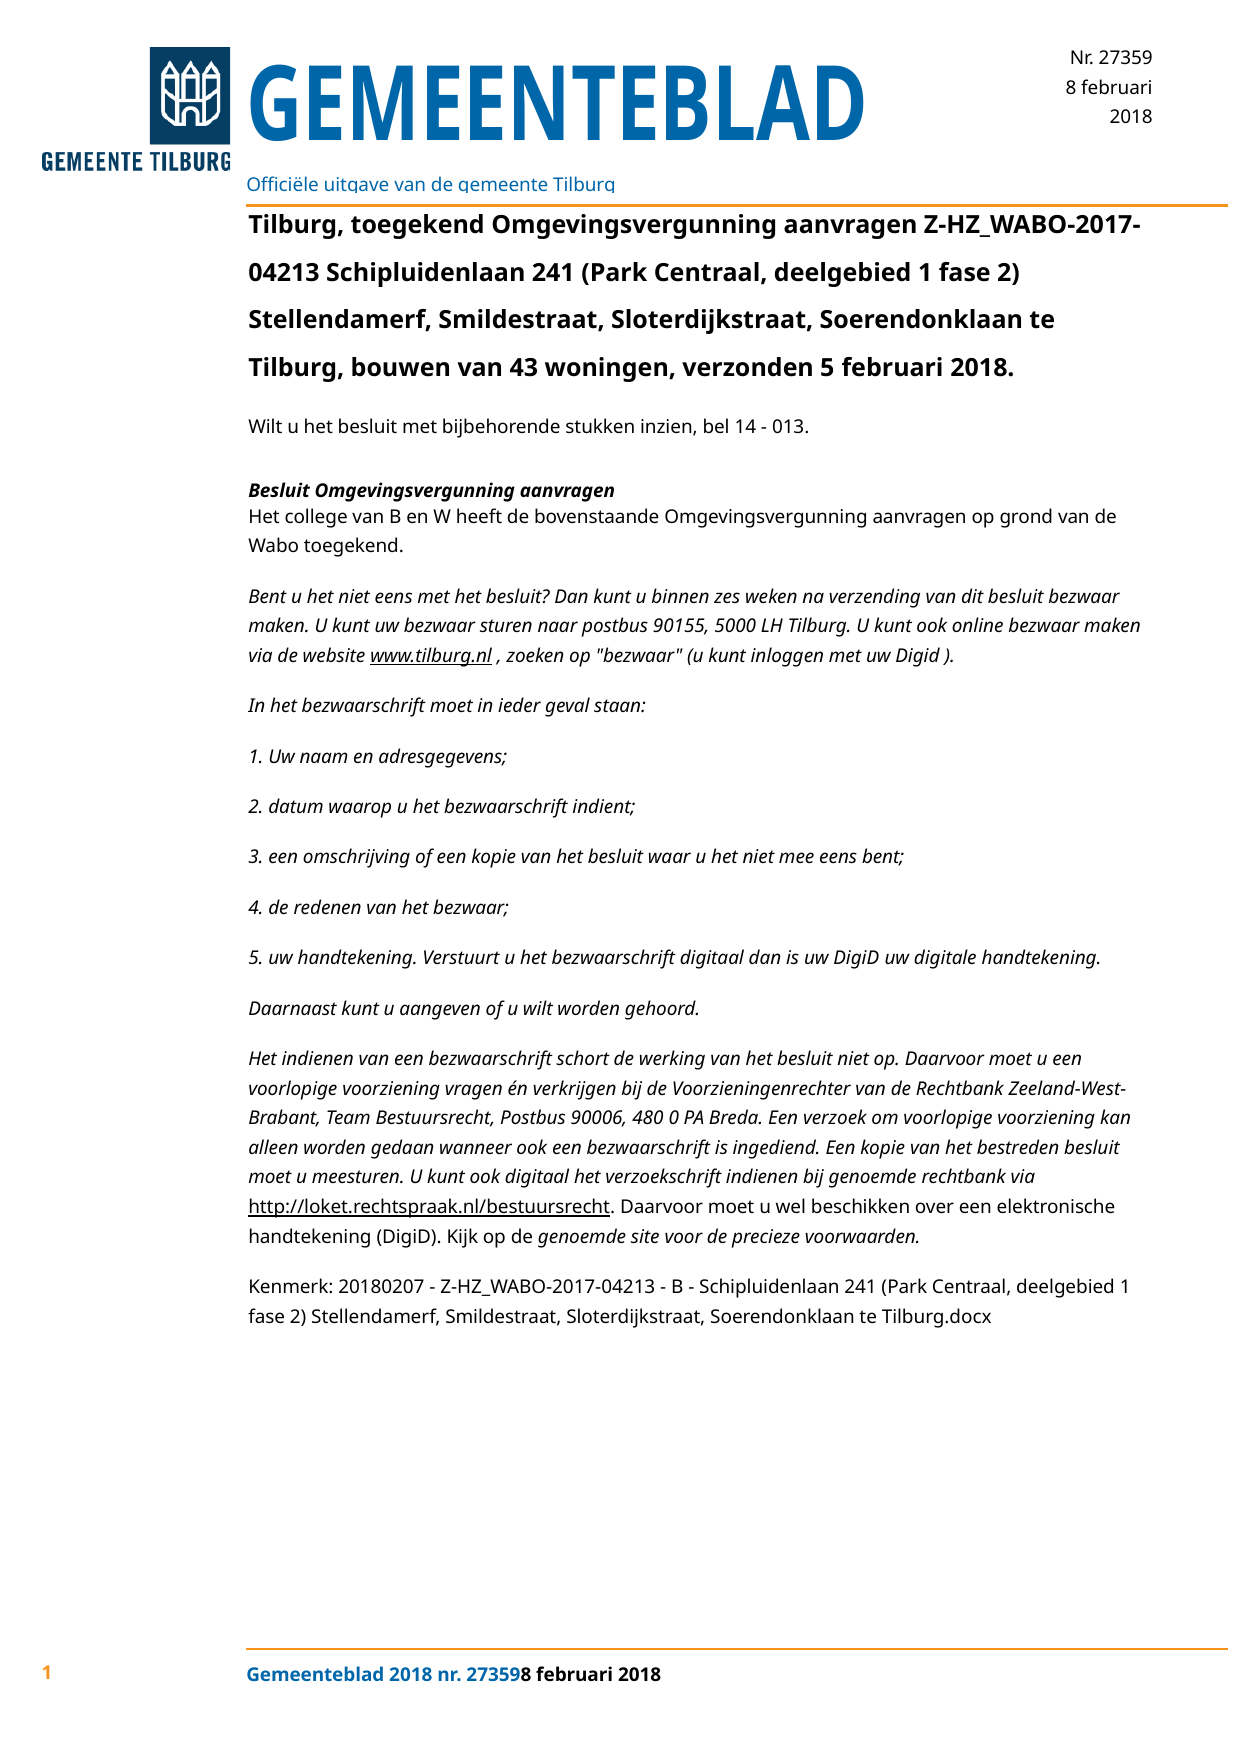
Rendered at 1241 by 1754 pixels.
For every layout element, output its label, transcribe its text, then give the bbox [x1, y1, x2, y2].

text 4. de redenen van het bezwaar; [248, 894, 1152, 920]
text Tilburg, toegekend Omgevingsvergunning aanvragen Z-HZ_WABO-2017-04213 Schipluidenlaan 241 (Park Centraal, deelgebied 1 fase 2) Stellendamerf, Smildestraat, Sloterdijkstraat, Soerendonklaan te Tilburg, bouwen van 43 woningen, verzonden 5 februari 2018. [248, 207, 1152, 384]
text 1. Uw naam en adresgegevens; [248, 743, 1152, 768]
text Het college van B en W heeft de bovenstaande Omgevingsvergunning aanvragen op grond van de Wabo toegekend. [248, 503, 1152, 558]
text 2. datum waarop u het bezwaarschrift indient; [248, 793, 1152, 819]
text Kenmerk: 20180207 - Z-HZ_WABO-2017-04213 - B - Schipluidenlaan 241 (Park Centraal, deelgebied 1 fase 2) Stellendamerf, Smildestraat, Sloterdijkstraat, Soerendonklaan te Tilburg.docx [248, 1273, 1152, 1328]
text Het indienen van een bezwaarschrift schort de werking van het besluit niet op. Daarvoor moet u een voorlopige voorziening vragen én verkrijgen bij de Voorzieningenrechter van de Rechtbank Zeeland-West-Brabant, Team Bestuursrecht, Postbus 90006, 480 0 PA Breda. Een verzoek om voorlopige voorziening kan alleen worden gedaan wanneer ook een bezwaarschrift is ingediend. Een kopie van het bestreden besluit moet u meesturen. U kunt ook digitaal het verzoekschrift indienen bij genoemde rechtbank via http://loket.rechtspraak.nl/bestuursrecht. Daarvoor moet u wel beschikken over een elektronische handtekening (DigiD). Kijk op de genoemde site voor de precieze voorwaarden. [248, 1045, 1152, 1248]
text In het bezwaarschrift moet in ieder geval staan: [248, 692, 1152, 718]
picture [41, 47, 231, 172]
text 3. een omschrijving of een kopie van het besluit waar u het niet mee eens bent; [248, 844, 1152, 869]
text 5. uw handtekening. Verstuurt u het bezwaarschrift digitaal dan is uw DigiD uw digitale handtekening. [248, 944, 1152, 970]
text Daarnaast kunt u aangeven of u wilt worden gehoord. [248, 995, 1152, 1021]
text Bent u het niet eens met het besluit? Dan kunt u binnen zes weken na verzending van dit besluit bezwaar maken. U kunt uw bezwaar sturen naar postbus 90155, 5000 LH Tilburg. U kunt ook online bezwaar maken via de website www.tilburg.nl , zoeken op "bezwaar" (u kunt inloggen met uw Digid ). [248, 583, 1152, 668]
text Besluit Omgevingsvergunning aanvragen [248, 477, 1152, 503]
text Wilt u het besluit met bijbehorende stukken inzien, bel 14 - 013. [248, 413, 1152, 439]
